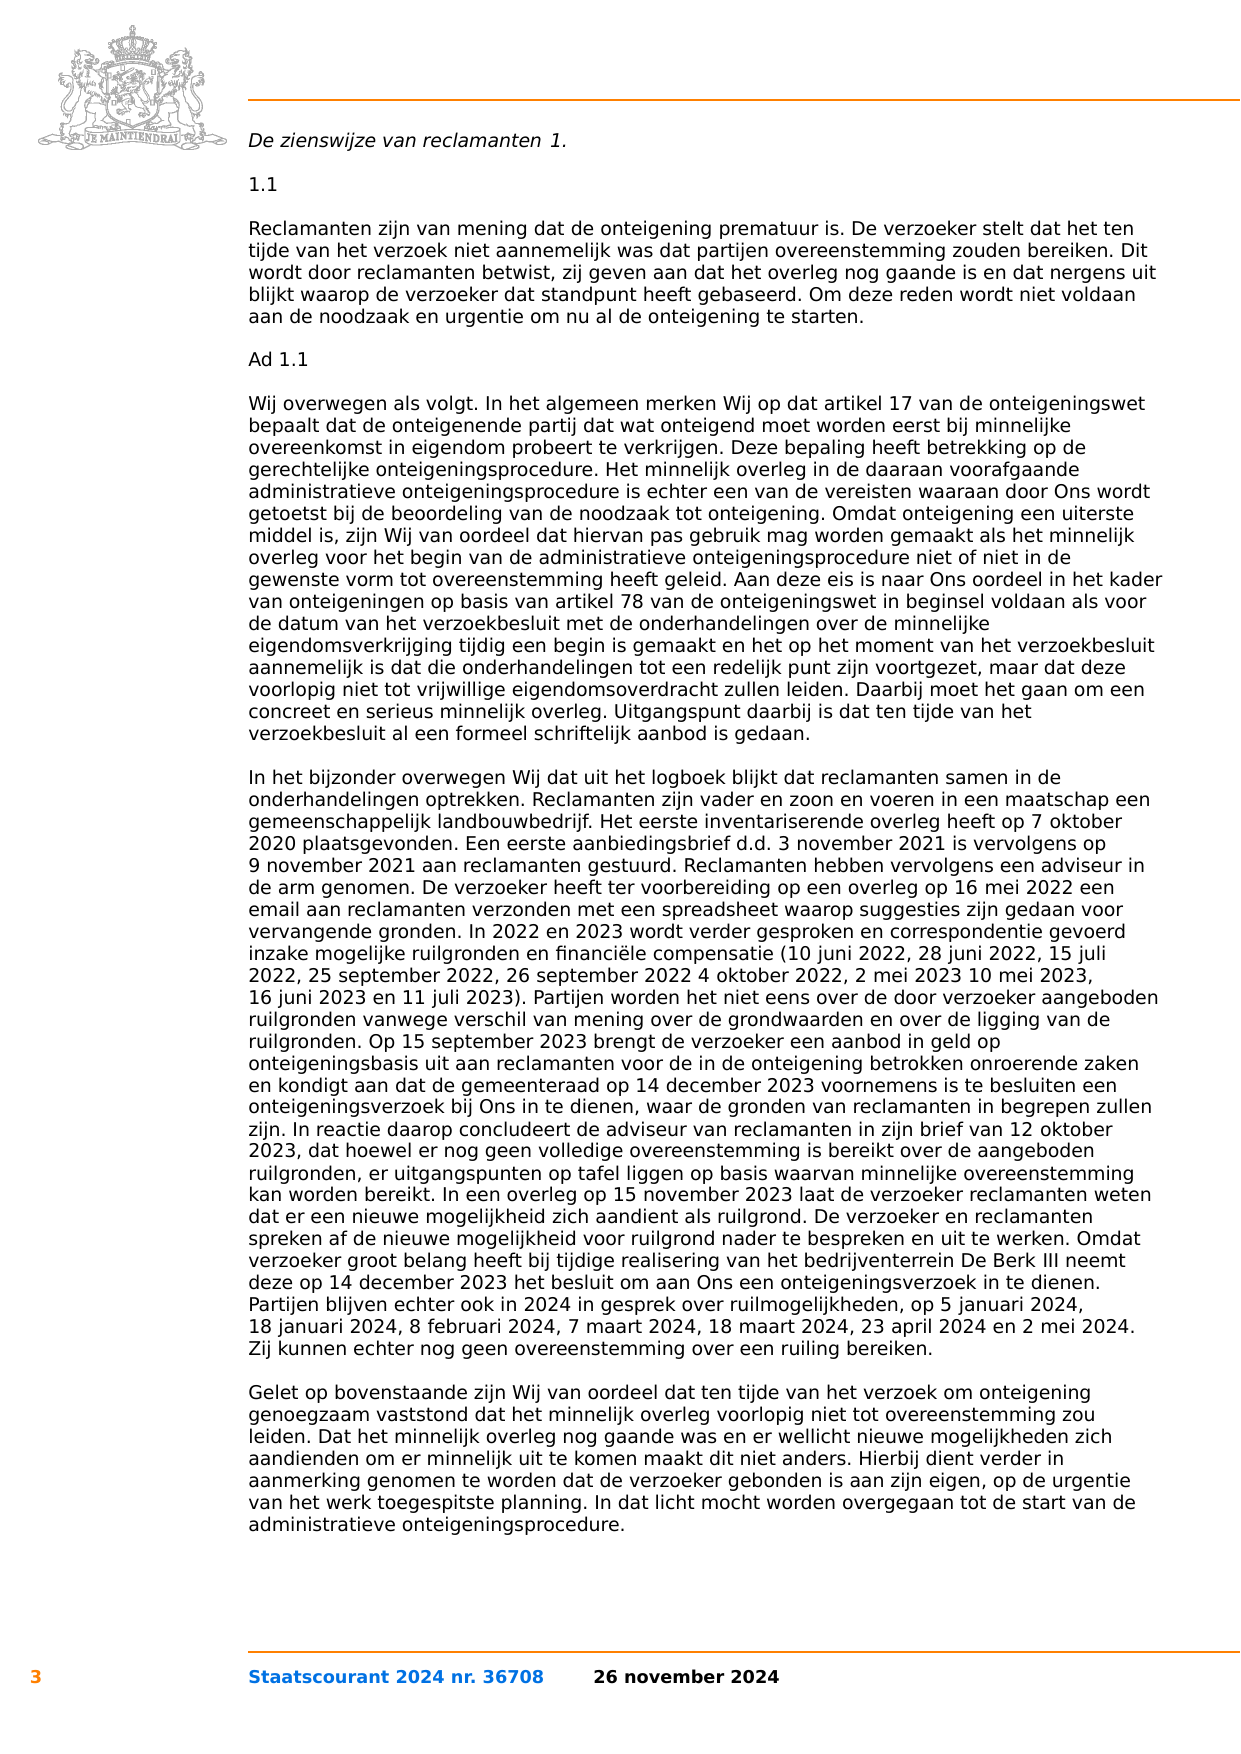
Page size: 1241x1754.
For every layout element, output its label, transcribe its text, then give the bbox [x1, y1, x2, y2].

text 1.1 [248, 174, 1163, 196]
text Reclamanten zijn van mening dat de onteigening prematuur is. De verzoeker stelt dat het ten tijde van het verzoek niet aannemelijk was dat partijen overeenstemming zouden bereiken. Dit wordt door reclamanten betwist, zij geven aan dat het overleg nog gaande is en dat nergens uit blijkt waarop de verzoeker dat standpunt heeft gebaseerd. Om deze reden wordt niet voldaan aan de noodzaak en urgentie om nu al de onteigening te starten. [248, 218, 1163, 327]
text Gelet op bovenstaande zijn Wij van oordeel dat ten tijde van het verzoek om onteigening genoegzaam vaststond dat het minnelijk overleg voorlopig niet tot overeenstemming zou leiden. Dat het minnelijk overleg nog gaande was en er wellicht nieuwe mogelijkheden zich aandienden om er minnelijk uit te komen maakt dit niet anders. Hierbij dient verder in aanmerking genomen te worden dat de verzoeker gebonden is aan zijn eigen, op de urgentie van het werk toegespitste planning. In dat licht mocht worden overgegaan tot de start van de administratieve onteigeningsprocedure. [248, 1382, 1163, 1536]
text In het bijzonder overwegen Wij dat uit het logboek blijkt dat reclamanten samen in de onderhandelingen optrekken. Reclamanten zijn vader en zoon en voeren in een maatschap een gemeenschappelijk landbouwbedrijf. Het eerste inventariserende overleg heeft op 7 oktober 2020 plaatsgevonden. Een eerste aanbiedingsbrief d.d. 3 november 2021 is vervolgens op 9 november 2021 aan reclamanten gestuurd. Reclamanten hebben vervolgens een adviseur in de arm genomen. De verzoeker heeft ter voorbereiding op een overleg op 16 mei 2022 een email aan reclamanten verzonden met een spreadsheet waarop suggesties zijn gedaan voor vervangende gronden. In 2022 en 2023 wordt verder gesproken en correspondentie gevoerd inzake mogelijke ruilgronden en financiële compensatie (10 juni 2022, 28 juni 2022, 15 juli 2022, 25 september 2022, 26 september 2022 4 oktober 2022, 2 mei 2023 10 mei 2023, 16 juni 2023 en 11 juli 2023). Partijen worden het niet eens over de door verzoeker aangeboden ruilgronden vanwege verschil van mening over de grondwaarden en over de ligging van de ruilgronden. Op 15 september 2023 brengt de verzoeker een aanbod in geld op onteigeningsbasis uit aan reclamanten voor de in de onteigening betrokken onroerende zaken en kondigt aan dat de gemeenteraad op 14 december 2023 voornemens is te besluiten een onteigeningsverzoek bij Ons in te dienen, waar de gronden van reclamanten in begrepen zullen zijn. In reactie daarop concludeert de adviseur van reclamanten in zijn brief van 12 oktober 2023, dat hoewel er nog geen volledige overeenstemming is bereikt over de aangeboden ruilgronden, er uitgangspunten op tafel liggen op basis waarvan minnelijke overeenstemming kan worden bereikt. In een overleg op 15 november 2023 laat de verzoeker reclamanten weten dat er een nieuwe mogelijkheid zich aandient als ruilgrond. De verzoeker en reclamanten spreken af de nieuwe mogelijkheid voor ruilgrond nader te bespreken en uit te werken. Omdat verzoeker groot belang heeft bij tijdige realisering van het bedrijventerrein De Berk III neemt deze op 14 december 2023 het besluit om aan Ons een onteigeningsverzoek in te dienen. Partijen blijven echter ook in 2024 in gesprek over ruilmogelijkheden, op 5 januari 2024, 18 januari 2024, 8 februari 2024, 7 maart 2024, 18 maart 2024, 23 april 2024 en 2 mei 2024. Zij kunnen echter nog geen overeenstemming over een ruiling bereiken. [248, 767, 1163, 1360]
subtitle De zienswijze van reclamanten 1. [248, 130, 1163, 152]
text Wij overwegen als volgt. In het algemeen merken Wij op dat artikel 17 van de onteigeningswet bepaalt dat de onteigenende partij dat wat onteigend moet worden eerst bij minnelijke overeenkomst in eigendom probeert te verkrijgen. Deze bepaling heeft betrekking op de gerechtelijke onteigeningsprocedure. Het minnelijk overleg in de daaraan voorafgaande administratieve onteigeningsprocedure is echter een van de vereisten waaraan door Ons wordt getoetst bij de beoordeling van de noodzaak tot onteigening. Omdat onteigening een uiterste middel is, zijn Wij van oordeel dat hiervan pas gebruik mag worden gemaakt als het minnelijk overleg voor het begin van de administratieve onteigeningsprocedure niet of niet in de gewenste vorm tot overeenstemming heeft geleid. Aan deze eis is naar Ons oordeel in het kader van onteigeningen op basis van artikel 78 van de onteigeningswet in beginsel voldaan als voor de datum van het verzoekbesluit met de onderhandelingen over de minnelijke eigendomsverkrijging tijdig een begin is gemaakt en het op het moment van het verzoekbesluit aannemelijk is dat die onderhandelingen tot een redelijk punt zijn voortgezet, maar dat deze voorlopig niet tot vrijwillige eigendomsoverdracht zullen leiden. Daarbij moet het gaan om een concreet en serieus minnelijk overleg. Uitgangspunt daarbij is dat ten tijde van het verzoekbesluit al een formeel schriftelijk aanbod is gedaan. [248, 393, 1163, 745]
picture [38, 25, 227, 150]
text Ad 1.1 [248, 349, 1163, 371]
